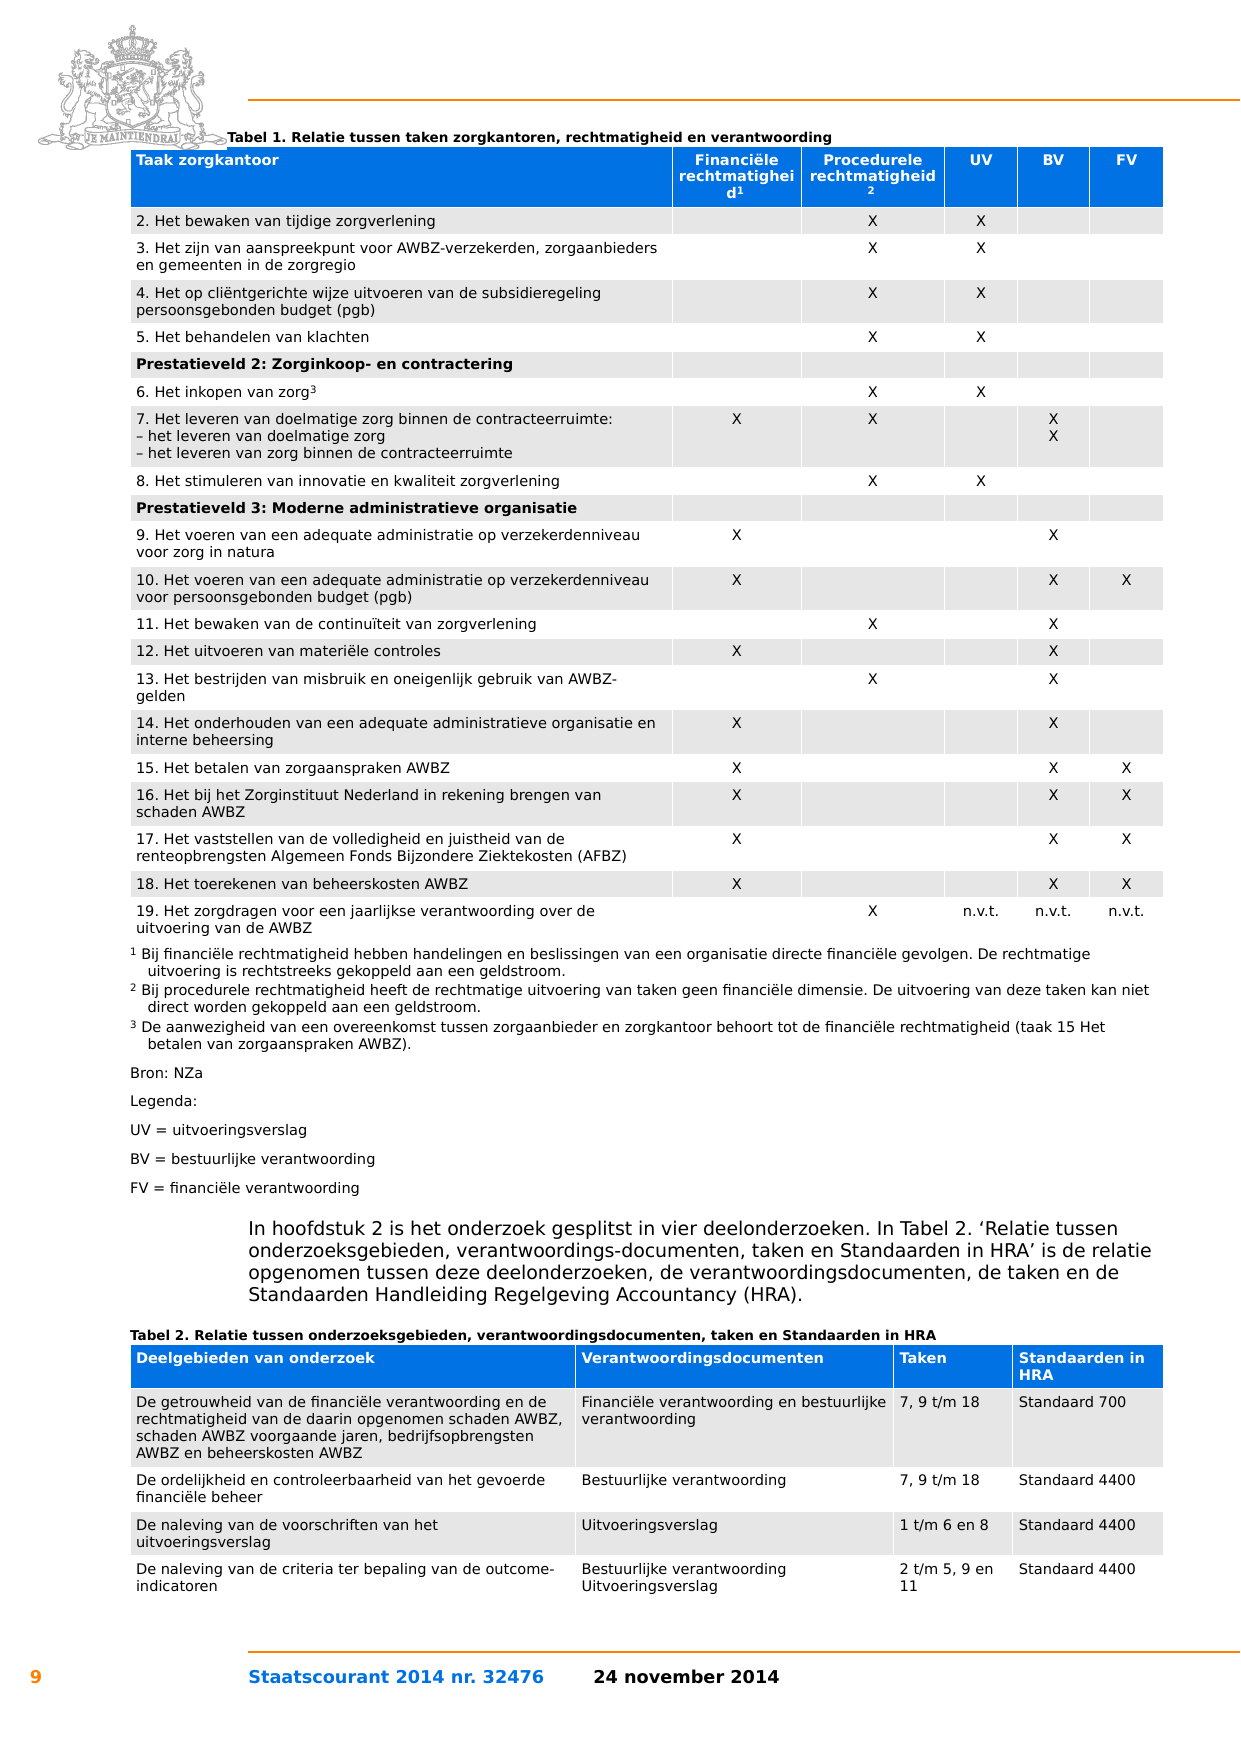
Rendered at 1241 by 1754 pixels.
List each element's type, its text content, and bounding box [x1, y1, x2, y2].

table_cell X [673, 755, 801, 781]
text In hoofdstuk 2 is het onderzoek gesplitst in vier deelonderzoeken. In Tabel 2. ‘Relatie tussen onderzoeksgebieden, verantwoordings-documenten, taken en Standaarden in HRA’ is de relatie opgenomen tussen deze deelonderzoeken, de verantwoordingsdocumenten, de taken en de Standaarden Handleiding Regelgeving Accountancy (HRA). [248, 1218, 1163, 1306]
table_cell [802, 567, 944, 610]
table_cell [673, 280, 801, 323]
table_cell 2. Het bewaken van tijdige zorgverlening [131, 208, 672, 234]
table_cell Standaard 4400 [1013, 1512, 1163, 1555]
table_cell n.v.t. [1018, 898, 1089, 942]
table_cell Standaard 4400 [1013, 1468, 1163, 1511]
table_cell De naleving van de voorschriften van het uitvoeringsverslag [131, 1512, 575, 1555]
table_cell De naleving van de criteria ter bepaling van de outcome-indicatoren [131, 1556, 575, 1600]
table_cell 7, 9 t/m 18 [894, 1468, 1012, 1511]
table_cell [1090, 235, 1163, 279]
table_cell X [945, 468, 1017, 494]
table_cell X [673, 827, 801, 870]
table_cell [802, 755, 944, 781]
table_cell [673, 495, 801, 521]
table_cell [802, 495, 944, 521]
table_cell [802, 523, 944, 566]
table_cell X [1018, 523, 1089, 566]
table_cell X [673, 567, 801, 610]
table_cell [1090, 280, 1163, 323]
table_cell X [802, 666, 944, 709]
table_cell X [1090, 827, 1163, 870]
table_cell [1018, 235, 1089, 279]
table_cell 7. Het leveren van doelmatige zorg binnen de contracteerruimte: – het leveren van doelmatige zorg – het leveren van zorg binnen de contracteerruimte [131, 406, 672, 467]
table_cell 1 t/m 6 en 8 [894, 1512, 1012, 1555]
table_cell [802, 871, 944, 897]
table_cell 10. Het voeren van een adequate administratie op verzekerdenniveau voor persoonsgebonden budget (pgb) [131, 567, 672, 610]
table_cell De getrouwheid van de financiële verantwoording en de rechtmatigheid van de daarin opgenomen schaden AWBZ, schaden AWBZ voorgaande jaren, bedrijfsopbrengsten AWBZ en beheerskosten AWBZ [131, 1389, 575, 1467]
table_cell X [673, 523, 801, 566]
table_cell X [1018, 611, 1089, 638]
table_cell Taken [894, 1345, 1012, 1388]
table_cell X [945, 235, 1017, 279]
table_cell X [673, 639, 801, 665]
table_cell Financiële rechtmatigheid1 [673, 147, 801, 207]
table_cell [802, 782, 944, 826]
table_cell [673, 379, 801, 405]
table_cell X [673, 871, 801, 897]
table_cell [1018, 324, 1089, 351]
table_cell Standaard 700 [1013, 1389, 1163, 1467]
table_cell 14. Het onderhouden van een adequate administratieve organisatie en interne beheersing [131, 710, 672, 754]
table_cell Prestatieveld 2: Zorginkoop- en contractering [131, 352, 672, 378]
table_cell [1018, 379, 1089, 405]
table_cell FV [1090, 147, 1163, 207]
table_cell [673, 235, 801, 279]
table_cell [945, 495, 1017, 521]
table_cell [945, 666, 1017, 709]
table_cell De ordelijkheid en controleerbaarheid van het gevoerde financiële beheer [131, 1468, 575, 1511]
table_cell X [802, 324, 944, 351]
table_cell 12. Het uitvoeren van materiële controles [131, 639, 672, 665]
table_cell [1090, 495, 1163, 521]
table_cell Standaarden in HRA [1013, 1345, 1163, 1388]
table_cell [1090, 352, 1163, 378]
table_cell [802, 710, 944, 754]
table_cell X [1090, 871, 1163, 897]
table_cell X [1090, 755, 1163, 781]
table_cell 9. Het voeren van een adequate administratie op verzekerdenniveau voor zorg in natura [131, 523, 672, 566]
table_cell 4. Het op cliëntgerichte wijze uitvoeren van de subsidieregeling persoonsgebonden budget (pgb) [131, 280, 672, 323]
table_cell n.v.t. [1090, 898, 1163, 942]
table_cell 3. Het zijn van aanspreekpunt voor AWBZ-verzekerden, zorgaanbieders en gemeenten in de zorgregio [131, 235, 672, 279]
table_cell 17. Het vaststellen van de volledigheid en juistheid van de renteopbrengsten Algemeen Fonds Bijzondere Ziektekosten (AFBZ) [131, 827, 672, 870]
table_cell X [1018, 710, 1089, 754]
table_cell [1090, 208, 1163, 234]
table_cell 6. Het inkopen van zorg3 [131, 379, 672, 405]
table_cell X [673, 406, 801, 467]
table_cell [673, 611, 801, 638]
table_cell 2 t/m 5, 9 en 11 [894, 1556, 1012, 1600]
table_cell [1090, 468, 1163, 494]
table_cell X [1090, 782, 1163, 826]
table_cell X [1018, 782, 1089, 826]
table_cell [945, 406, 1017, 467]
table_cell 15. Het betalen van zorgaanspraken AWBZ [131, 755, 672, 781]
table_cell X [1018, 755, 1089, 781]
table_cell [1018, 208, 1089, 234]
table_cell [1090, 666, 1163, 709]
table_cell 16. Het bij het Zorginstituut Nederland in rekening brengen van schaden AWBZ [131, 782, 672, 826]
table_cell [802, 352, 944, 378]
table_cell [945, 567, 1017, 610]
table_cell X [945, 324, 1017, 351]
table_cell [1090, 406, 1163, 467]
table_cell X [802, 611, 944, 638]
table_cell [1018, 468, 1089, 494]
table_cell Deelgebieden van onderzoek [131, 1345, 575, 1388]
table_cell [1090, 324, 1163, 351]
table_cell X [1018, 666, 1089, 709]
table_cell Bestuurlijke verantwoording Uitvoeringsverslag [576, 1556, 893, 1600]
table_cell [802, 639, 944, 665]
table_cell X [802, 406, 944, 467]
table_cell n.v.t. [945, 898, 1017, 942]
table_cell X [802, 280, 944, 323]
table_cell X [945, 379, 1017, 405]
table_cell [1018, 352, 1089, 378]
table_cell [802, 827, 944, 870]
table_cell Standaard 4400 [1013, 1556, 1163, 1600]
table_header Tabel 2. Relatie tussen onderzoeksgebieden, verantwoordingsdocumenten, taken en Standaarden in HRA [130, 1328, 1163, 1344]
table_cell 5. Het behandelen van klachten [131, 324, 672, 351]
table_cell X [802, 235, 944, 279]
table_cell [945, 611, 1017, 638]
table_cell 13. Het bestrijden van misbruik en oneigenlijk gebruik van AWBZ-gelden [131, 666, 672, 709]
table_cell Verantwoordingsdocumenten [576, 1345, 893, 1388]
table_cell Financiële verantwoording en bestuurlijke verantwoording [576, 1389, 893, 1467]
table_cell [945, 827, 1017, 870]
table_cell [1090, 639, 1163, 665]
table_cell X [802, 898, 944, 942]
table_cell X X [1018, 406, 1089, 467]
table_cell [945, 782, 1017, 826]
table_cell [1090, 523, 1163, 566]
table_cell X [945, 208, 1017, 234]
table_cell X [1018, 871, 1089, 897]
table_cell 1 Bij financiële rechtmatigheid hebben handelingen en beslissingen van een organisatie directe financiële gevolgen. De rechtmatige uitvoering is rechtstreeks gekoppeld aan een geldstroom. 2 Bij procedurele rechtmatigheid heeft de rechtmatige uitvoering van taken geen financiële dimensie. De uitvoering van deze taken kan niet direct worden gekoppeld aan een geldstroom. 3 De aanwezigheid van een overeenkomst tussen zorgaanbieder en zorgkantoor behoort tot de financiële rechtmatigheid (taak 15 Het betalen van zorgaanspraken AWBZ). Bron: NZa Legenda: UV = uitvoeringsverslag BV = bestuurlijke verantwoording FV = financiële verantwoording [130, 943, 1163, 1196]
table_cell [673, 666, 801, 709]
table_cell 8. Het stimuleren van innovatie en kwaliteit zorgverlening [131, 468, 672, 494]
table_cell [673, 208, 801, 234]
table_cell X [673, 782, 801, 826]
table_cell X [1090, 567, 1163, 610]
table_cell BV [1018, 147, 1089, 207]
table_cell UV [945, 147, 1017, 207]
table_cell X [1018, 567, 1089, 610]
table_cell X [802, 208, 944, 234]
table_cell [1090, 710, 1163, 754]
table_cell Bestuurlijke verantwoording [576, 1468, 893, 1511]
table_cell X [802, 379, 944, 405]
table_cell [945, 755, 1017, 781]
table_cell Prestatieveld 3: Moderne administratieve organisatie [131, 495, 672, 521]
table_cell X [945, 280, 1017, 323]
picture [38, 25, 227, 150]
table_cell [673, 352, 801, 378]
table_cell [673, 324, 801, 351]
table_header Tabel 1. Relatie tussen taken zorgkantoren, rechtmatigheid en verantwoording [227, 130, 1163, 146]
table_cell 11. Het bewaken van de continuïteit van zorgverlening [131, 611, 672, 638]
table_cell Uitvoeringsverslag [576, 1512, 893, 1555]
table_cell Taak zorgkantoor [131, 147, 672, 207]
table_cell 18. Het toerekenen van beheerskosten AWBZ [131, 871, 672, 897]
table_cell [1018, 495, 1089, 521]
table_cell [673, 468, 801, 494]
table_cell [1090, 611, 1163, 638]
table_cell [945, 871, 1017, 897]
table_cell X [1018, 827, 1089, 870]
table_cell [945, 523, 1017, 566]
table_cell X [802, 468, 944, 494]
table_cell [1018, 280, 1089, 323]
table_cell X [673, 710, 801, 754]
table_cell [1090, 379, 1163, 405]
table_cell Procedurele rechtmatigheid2 [802, 147, 944, 207]
table_cell [945, 639, 1017, 665]
table_cell X [1018, 639, 1089, 665]
table_cell [945, 352, 1017, 378]
table_cell [673, 898, 801, 942]
table_cell 7, 9 t/m 18 [894, 1389, 1012, 1467]
table_cell 19. Het zorgdragen voor een jaarlijkse verantwoording over de uitvoering van de AWBZ [131, 898, 672, 942]
table_cell [945, 710, 1017, 754]
